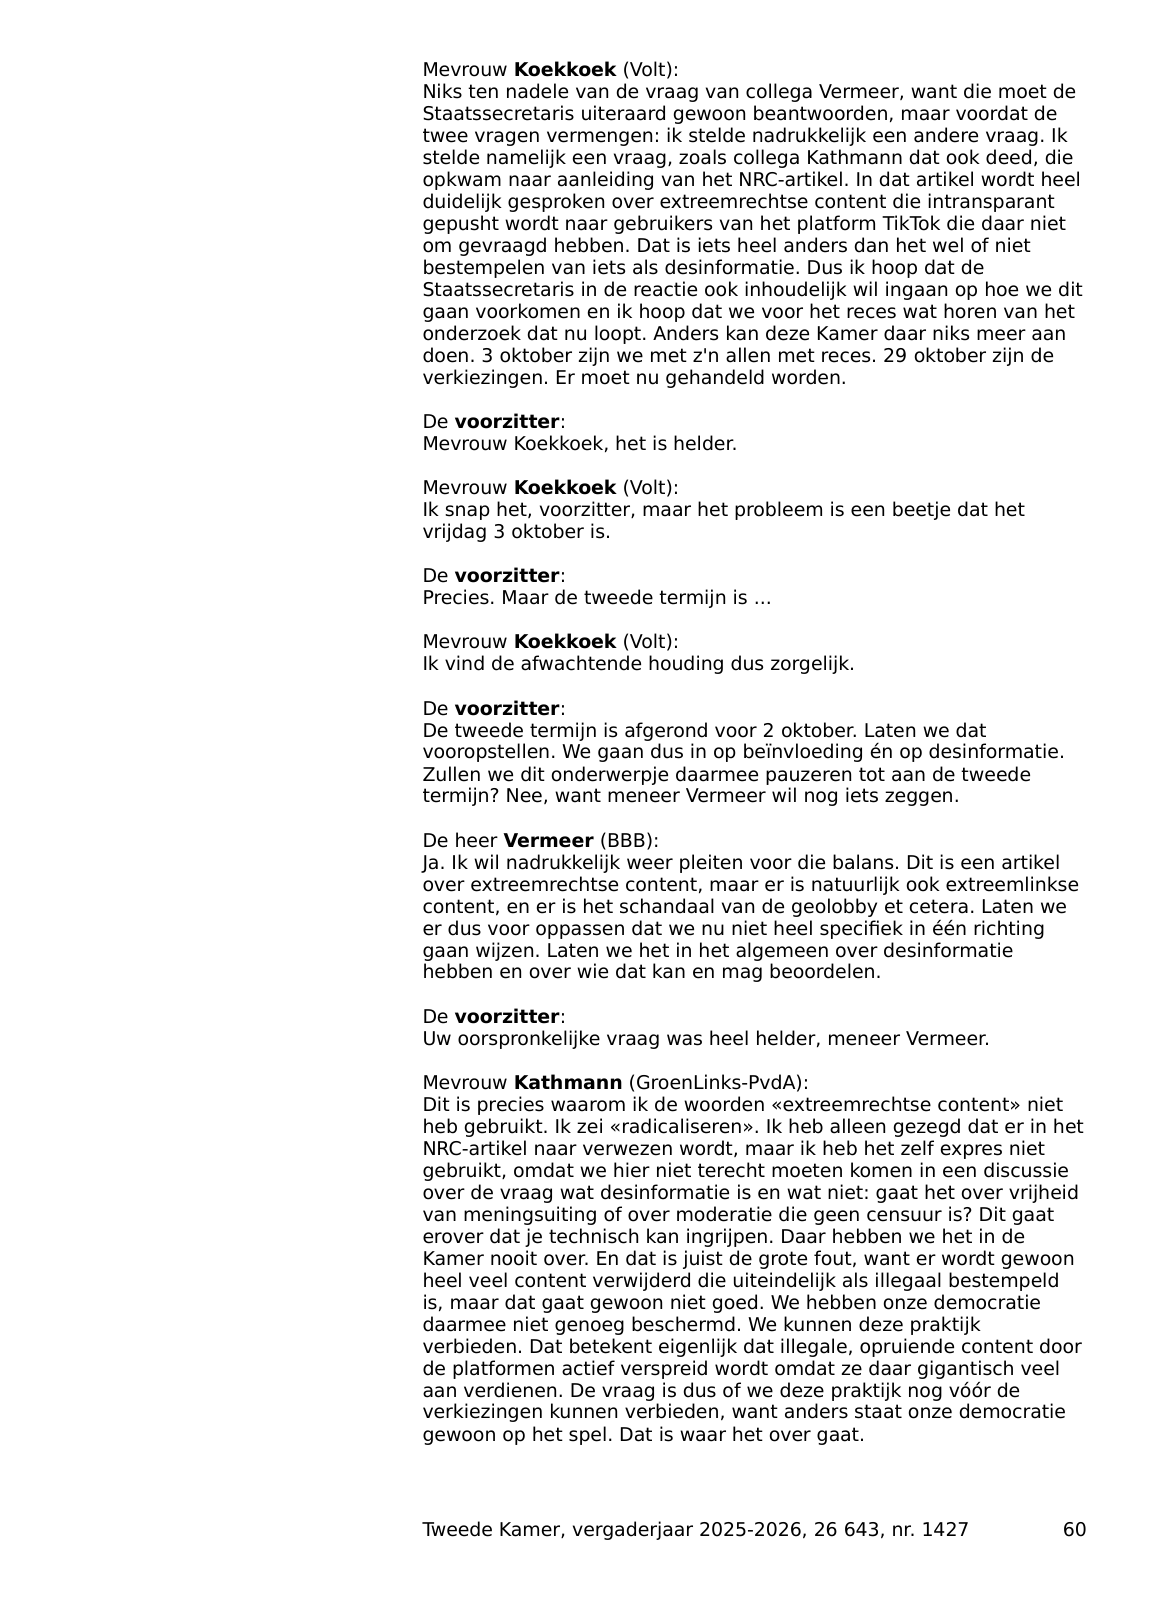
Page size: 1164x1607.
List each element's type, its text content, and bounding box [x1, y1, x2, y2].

text De voorzitter: [422, 411, 1087, 433]
text Uw oorspronkelijke vraag was heel helder, meneer Vermeer. [422, 1028, 1087, 1049]
text Mevrouw Koekkoek (Volt): [422, 477, 1087, 499]
text De voorzitter: [422, 1006, 1087, 1028]
text Ik vind de afwachtende houding dus zorgelijk. [422, 653, 1087, 675]
text De tweede termijn is afgerond voor 2 oktober. Laten we dat vooropstellen. We gaan dus in op beïnvloeding én op desinformatie. Zullen we dit onderwerpje daarmee pauzeren tot aan de tweede termijn? Nee, want meneer Vermeer wil nog iets zeggen. [422, 719, 1087, 807]
text De voorzitter: [422, 565, 1087, 587]
text Dit is precies waarom ik de woorden «extreemrechtse content» niet heb gebruikt. Ik zei «radicaliseren». Ik heb alleen gezegd dat er in het NRC-artikel naar verwezen wordt, maar ik heb het zelf expres niet gebruikt, omdat we hier niet terecht moeten komen in een discussie over de vraag wat desinformatie is en wat niet: gaat het over vrijheid van meningsuiting of over moderatie die geen censuur is? Dit gaat erover dat je technisch kan ingrijpen. Daar hebben we het in de Kamer nooit over. En dat is juist de grote fout, want er wordt gewoon heel veel content verwijderd die uiteindelijk als illegaal bestempeld is, maar dat gaat gewoon niet goed. We hebben onze democratie daarmee niet genoeg beschermd. We kunnen deze praktijk verbieden. Dat betekent eigenlijk dat illegale, opruiende content door de platformen actief verspreid wordt omdat ze daar gigantisch veel aan verdienen. De vraag is dus of we deze praktijk nog vóór de verkiezingen kunnen verbieden, want anders staat onze democratie gewoon op het spel. Dat is waar het over gaat. [422, 1094, 1087, 1445]
text Mevrouw Koekkoek (Volt): [422, 59, 1087, 81]
text Mevrouw Koekkoek (Volt): [422, 631, 1087, 653]
text Mevrouw Kathmann (GroenLinks-PvdA): [422, 1072, 1087, 1094]
text Ik snap het, voorzitter, maar het probleem is een beetje dat het vrijdag 3 oktober is. [422, 499, 1087, 543]
text De voorzitter: [422, 697, 1087, 719]
text De heer Vermeer (BBB): [422, 829, 1087, 852]
text Mevrouw Koekkoek, het is helder. [422, 433, 1087, 455]
text Precies. Maar de tweede termijn is ... [422, 587, 1087, 609]
text Niks ten nadele van de vraag van collega Vermeer, want die moet de Staatssecretaris uiteraard gewoon beantwoorden, maar voordat de twee vragen vermengen: ik stelde nadrukkelijk een andere vraag. Ik stelde namelijk een vraag, zoals collega Kathmann dat ook deed, die opkwam naar aanleiding van het NRC-artikel. In dat artikel wordt heel duidelijk gesproken over extreemrechtse content die intransparant gepusht wordt naar gebruikers van het platform TikTok die daar niet om gevraagd hebben. Dat is iets heel anders dan het wel of niet bestempelen van iets als desinformatie. Dus ik hoop dat de Staatssecretaris in de reactie ook inhoudelijk wil ingaan op hoe we dit gaan voorkomen en ik hoop dat we voor het reces wat horen van het onderzoek dat nu loopt. Anders kan deze Kamer daar niks meer aan doen. 3 oktober zijn we met z'n allen met reces. 29 oktober zijn de verkiezingen. Er moet nu gehandeld worden. [422, 81, 1087, 389]
text Ja. Ik wil nadrukkelijk weer pleiten voor die balans. Dit is een artikel over extreemrechtse content, maar er is natuurlijk ook extreemlinkse content, en er is het schandaal van de geolobby et cetera. Laten we er dus voor oppassen dat we nu niet heel specifiek in één richting gaan wijzen. Laten we het in het algemeen over desinformatie hebben en over wie dat kan en mag beoordelen. [422, 852, 1087, 983]
